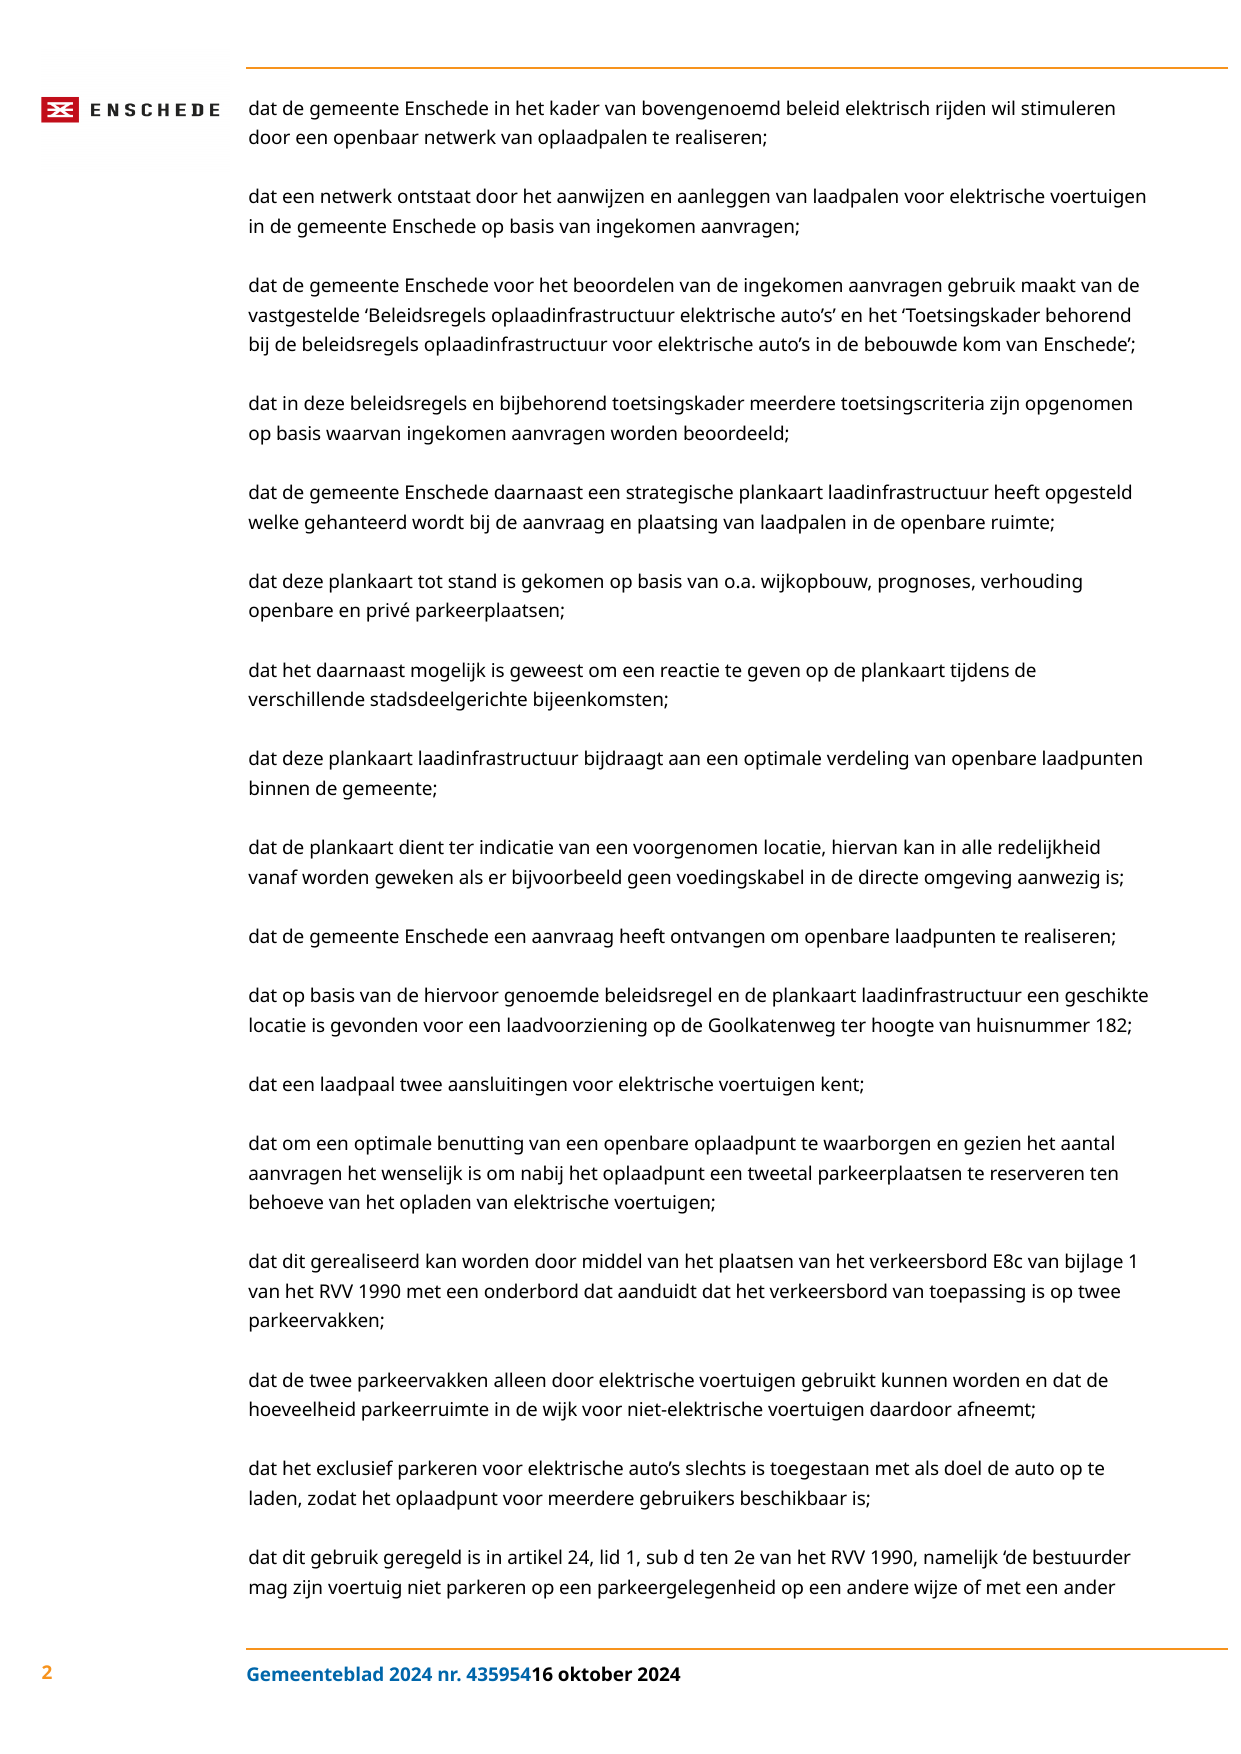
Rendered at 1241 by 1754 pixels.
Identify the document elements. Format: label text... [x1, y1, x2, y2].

text dat deze plankaart laadinfrastructuur bijdraagt aan een optimale verdeling van openbare laadpunten binnen de gemeente; [248, 746, 1152, 801]
text dat een netwerk ontstaat door het aanwijzen en aanleggen van laadpalen voor elektrische voertuigen in de gemeente Enschede op basis van ingekomen aanvragen; [248, 183, 1152, 239]
text dat om een optimale benutting van een openbare oplaadpunt te waarborgen en gezien het aantal aanvragen het wenselijk is om nabij het oplaadpunt een tweetal parkeerplaatsen te reserveren ten behoeve van het opladen van elektrische voertuigen; [248, 1130, 1152, 1215]
text dat de gemeente Enschede daarnaast een strategische plankaart laadinfrastructuur heeft opgesteld welke gehanteerd wordt bij de aanvraag en plaatsing van laadpalen in de openbare ruimte; [248, 479, 1152, 535]
text dat de plankaart dient ter indicatie van een voorgenomen locatie, hiervan kan in alle redelijkheid vanaf worden geweken als er bijvoorbeeld geen voedingskabel in de directe omgeving aanwezig is; [248, 834, 1152, 890]
text dat een laadpaal twee aansluitingen voor elektrische voertuigen kent; [248, 1071, 1152, 1097]
text dat de gemeente Enschede een aanvraag heeft ontvangen om openbare laadpunten te realiseren; [248, 923, 1152, 949]
text dat op basis van de hiervoor genoemde beleidsregel en de plankaart laadinfrastructuur een geschikte locatie is gevonden voor een laadvoorziening op de Goolkatenweg ter hoogte van huisnummer 182; [248, 982, 1152, 1038]
text dat deze plankaart tot stand is gekomen op basis van o.a. wijkopbouw, prognoses, verhouding openbare en privé parkeerplaatsen; [248, 568, 1152, 623]
text dat dit gebruik geregeld is in artikel 24, lid 1, sub d ten 2e van het RVV 1990, namelijk ‘de bestuurder mag zijn voertuig niet parkeren op een parkeergelegenheid op een andere wijze of met een ander [248, 1544, 1152, 1600]
text dat de twee parkeervakken alleen door elektrische voertuigen gebruikt kunnen worden en dat de hoeveelheid parkeerruimte in de wijk voor niet-elektrische voertuigen daardoor afneemt; [248, 1367, 1152, 1422]
text dat de gemeente Enschede voor het beoordelen van de ingekomen aanvragen gebruik maakt van de vastgestelde ‘Beleidsregels oplaadinfrastructuur elektrische auto’s’ en het ‘Toetsingskader behorend bij de beleidsregels oplaadinfrastructuur voor elektrische auto’s in de bebouwde kom van Enschede’; [248, 272, 1152, 357]
text dat de gemeente Enschede in het kader van bovengenoemd beleid elektrisch rijden wil stimuleren door een openbaar netwerk van oplaadpalen te realiseren; [248, 95, 1152, 150]
picture [41, 47, 231, 172]
text dat in deze beleidsregels en bijbehorend toetsingskader meerdere toetsingscriteria zijn opgenomen op basis waarvan ingekomen aanvragen worden beoordeeld; [248, 391, 1152, 446]
text dat het exclusief parkeren voor elektrische auto’s slechts is toegestaan met als doel de auto op te laden, zodat het oplaadpunt voor meerdere gebruikers beschikbaar is; [248, 1456, 1152, 1511]
text dat dit gerealiseerd kan worden door middel van het plaatsen van het verkeersbord E8c van bijlage 1 van het RVV 1990 met een onderbord dat aanduidt dat het verkeersbord van toepassing is op twee parkeervakken; [248, 1248, 1152, 1333]
text dat het daarnaast mogelijk is geweest om een reactie te geven op de plankaart tijdens de verschillende stadsdeelgerichte bijeenkomsten; [248, 657, 1152, 712]
